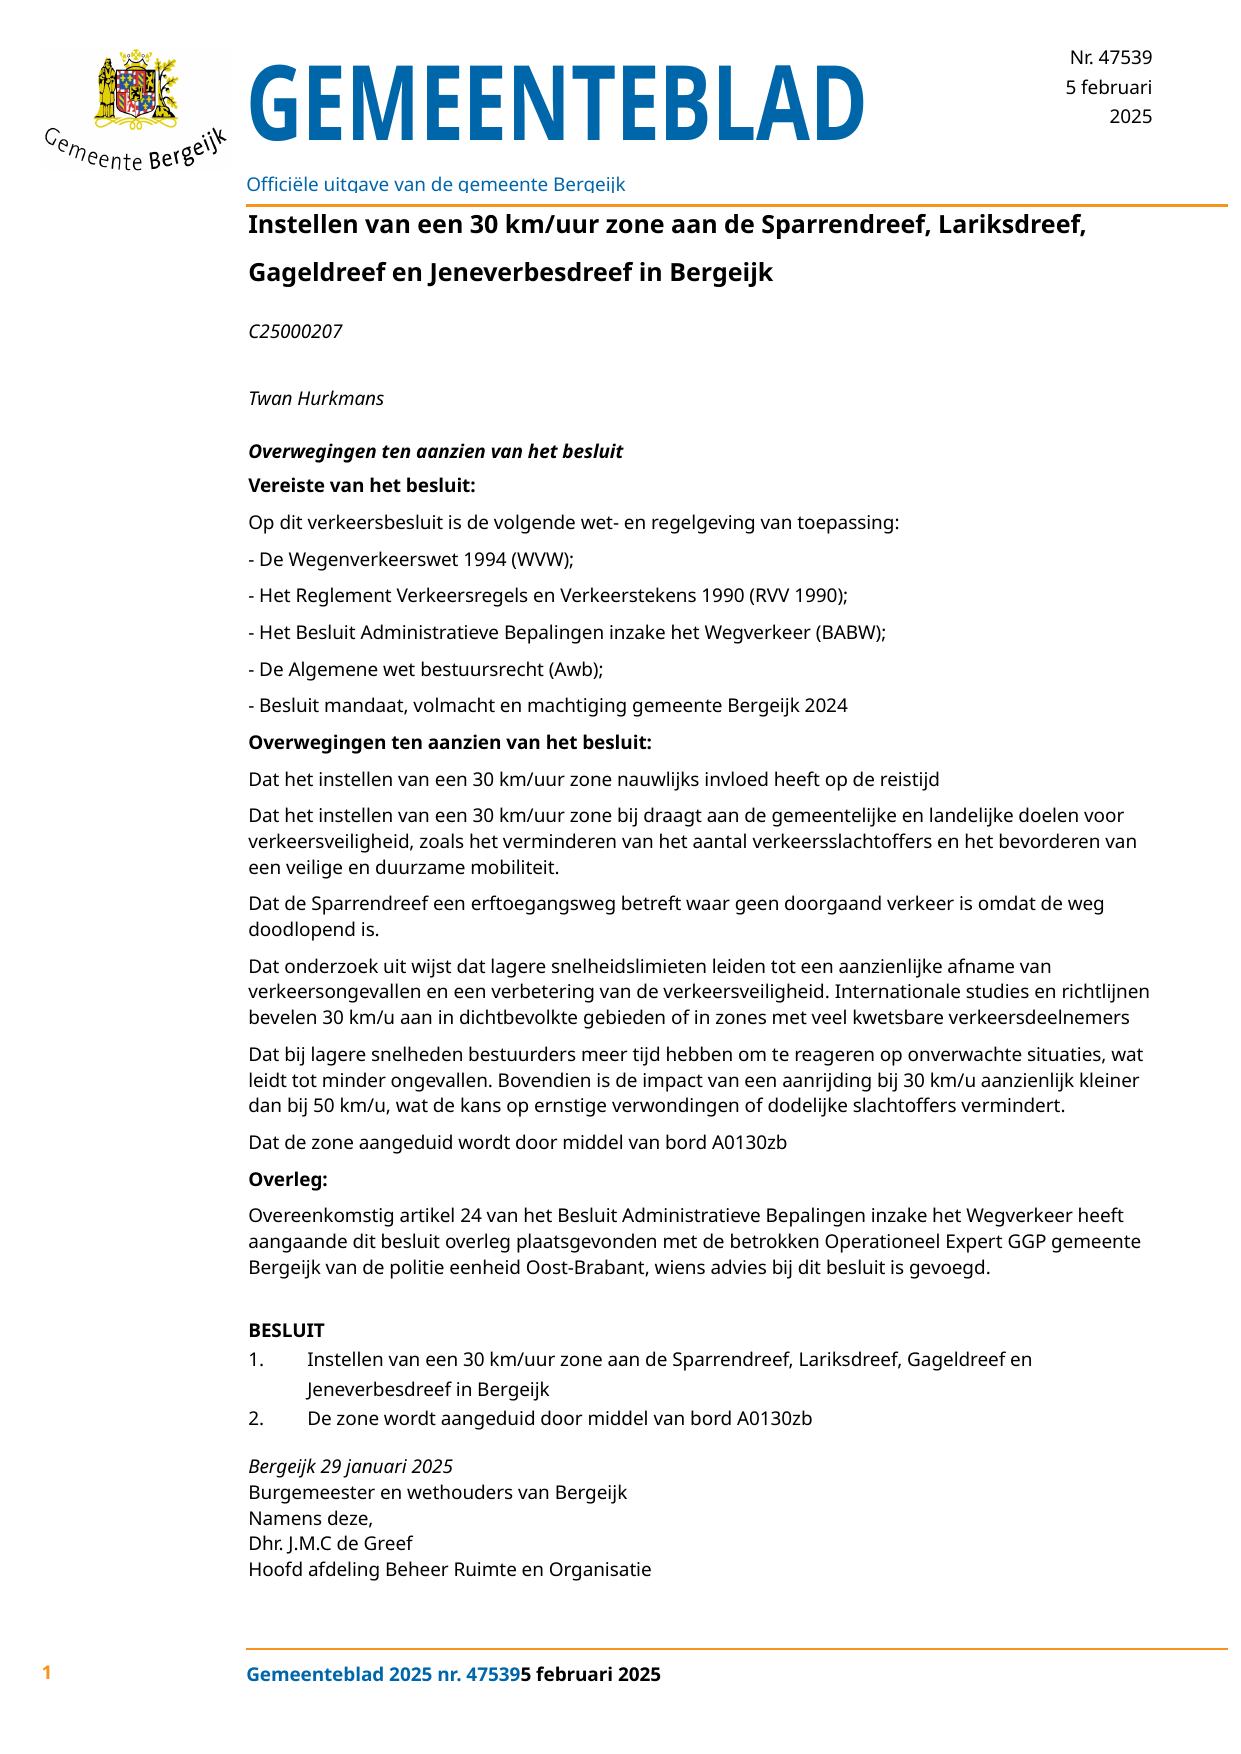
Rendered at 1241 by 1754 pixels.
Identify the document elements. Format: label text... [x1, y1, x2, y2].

text Bergeijk 29 januari 2025 [248, 1453, 1152, 1479]
text BESLUIT [248, 1317, 1152, 1342]
text Overwegingen ten aanzien van het besluit: [248, 729, 1152, 755]
text Overeenkomstig artikel 24 van het Besluit Administratieve Bepalingen inzake het Wegverkeer heeft aangaande dit besluit overleg plaatsgevonden met de betrokken Operationeel Expert GGP gemeente Bergeijk van de politie eenheid Oost-Brabant, wiens advies bij dit besluit is gevoegd. [248, 1203, 1152, 1280]
text Dat bij lagere snelheden bestuurders meer tijd hebben om te reageren op onverwachte situaties, wat leidt tot minder ongevallen. Bovendien is de impact van een aanrijding bij 30 km/u aanzienlijk kleiner dan bij 50 km/u, wat de kans op ernstige verwondingen of dodelijke slachtoffers vermindert. [248, 1041, 1152, 1118]
text Dat de Sparrendreef een erftoegangsweg betreft waar geen doorgaand verkeer is omdat de weg doodlopend is. [248, 891, 1152, 942]
text - Besluit mandaat, volmacht en machtiging gemeente Bergeijk 2024 [248, 692, 1152, 718]
text Burgemeester en wethouders van Bergeijk [248, 1479, 1152, 1505]
text Hoofd afdeling Beheer Ruimte en Organisatie [248, 1556, 1152, 1582]
text Op dit verkeersbesluit is de volgende wet- en regelgeving van toepassing: [248, 509, 1152, 535]
text - Het Reglement Verkeersregels en Verkeerstekens 1990 (RVV 1990); [248, 582, 1152, 608]
text C25000207 [248, 318, 1152, 344]
text Dat het instellen van een 30 km/uur zone nauwlijks invloed heeft op de reistijd [248, 766, 1152, 792]
picture [41, 47, 231, 172]
text Overwegingen ten aanzien van het besluit [248, 438, 1152, 464]
text Namens deze, [248, 1505, 1152, 1531]
text - De Algemene wet bestuursrecht (Awb); [248, 656, 1152, 682]
text Dat het instellen van een 30 km/uur zone bij draagt aan de gemeentelijke en landelijke doelen voor verkeersveiligheid, zoals het verminderen van het aantal verkeersslachtoffers en het bevorderen van een veilige en duurzame mobiliteit. [248, 802, 1152, 880]
text Dat onderzoek uit wijst dat lagere snelheidslimieten leiden tot een aanzienlijke afname van verkeersongevallen en een verbetering van de verkeersveiligheid. Internationale studies en richtlijnen bevelen 30 km/u aan in dichtbevolkte gebieden of in zones met veel kwetsbare verkeersdeelnemers [248, 953, 1152, 1030]
text Instellen van een 30 km/uur zone aan de Sparrendreef, Lariksdreef, Gageldreef en Jeneverbesdreef in Bergeijk [248, 207, 1152, 288]
list Instellen van een 30 km/uur zone aan de Sparrendreef, Lariksdreef, Gageldreef en Jeneverbesdreef in Bergeijk [248, 1346, 1152, 1402]
text Twan Hurkmans [248, 386, 1152, 411]
text Dhr. J.M.C de Greef [248, 1531, 1152, 1556]
text - Het Besluit Administratieve Bepalingen inzake het Wegverkeer (BABW); [248, 619, 1152, 645]
list De zone wordt aangeduid door middel van bord A0130zb [248, 1406, 1152, 1431]
text Vereiste van het besluit: [248, 472, 1152, 498]
text Dat de zone aangeduid wordt door middel van bord A0130zb [248, 1129, 1152, 1155]
text - De Wegenverkeerswet 1994 (WVW); [248, 546, 1152, 572]
text Overleg: [248, 1166, 1152, 1192]
